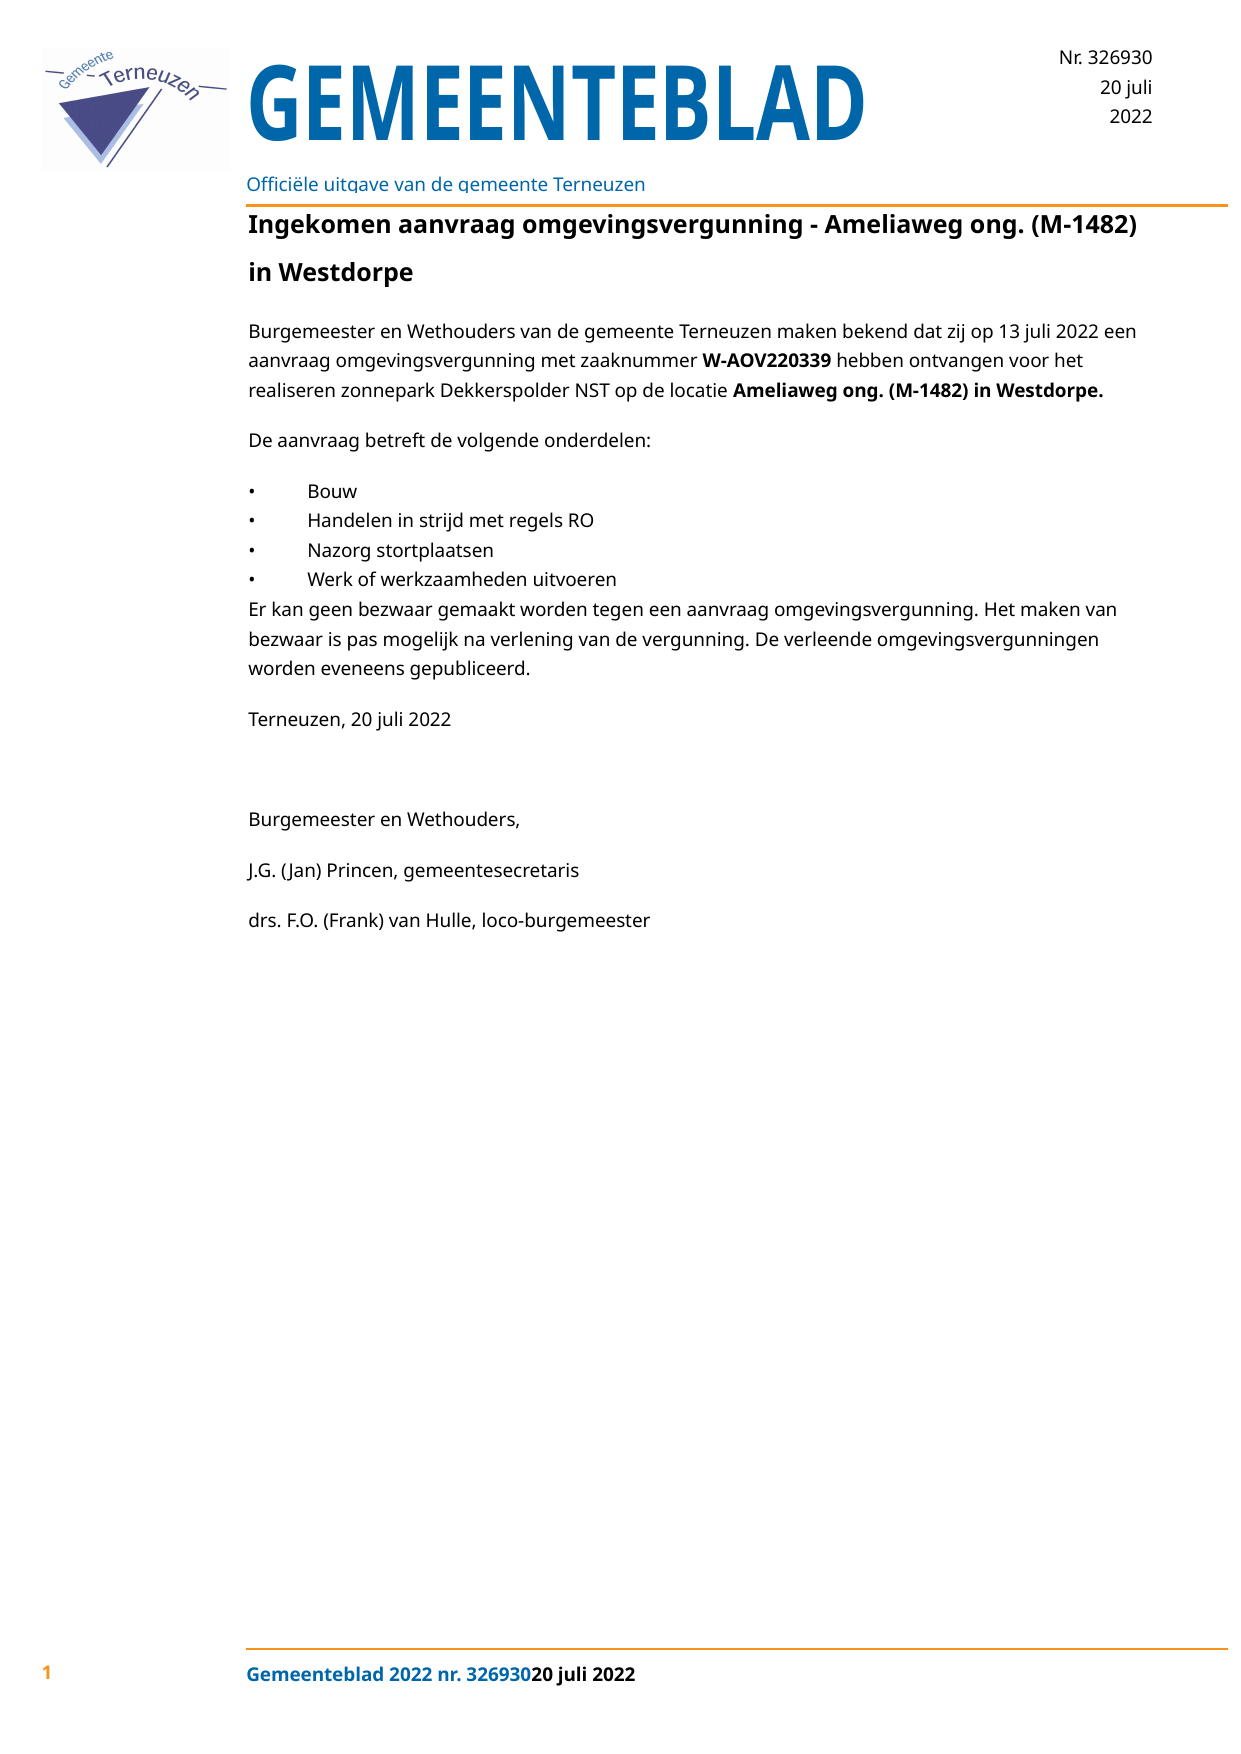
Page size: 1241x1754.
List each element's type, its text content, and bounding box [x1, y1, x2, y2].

picture [41, 47, 231, 172]
list Nazorg stortplaatsen [248, 537, 1152, 563]
text De aanvraag betreft de volgende onderdelen: [248, 427, 1152, 453]
text Burgemeester en Wethouders van de gemeente Terneuzen maken bekend dat zij op 13 juli 2022 een aanvraag omgevingsvergunning met zaaknummer W-AOV220339 hebben ontvangen voor het realiseren zonnepark Dekkerspolder NST op de locatie Ameliaweg ong. (M-1482) in Westdorpe. [248, 318, 1152, 403]
text Burgemeester en Wethouders, [248, 807, 1152, 832]
text Ingekomen aanvraag omgevingsvergunning - Ameliaweg ong. (M-1482) in Westdorpe [248, 207, 1152, 288]
list Werk of werkzaamheden uitvoeren [248, 567, 1152, 592]
text J.G. (Jan) Princen, gemeentesecretaris [248, 857, 1152, 883]
list Bouw [248, 478, 1152, 504]
text Er kan geen bezwaar gemaakt worden tegen een aanvraag omgevingsvergunning. Het maken van bezwaar is pas mogelijk na verlening van de vergunning. De verleende omgevingsvergunningen worden eveneens gepubliceerd. [248, 596, 1152, 681]
list Handelen in strijd met regels RO [248, 507, 1152, 533]
text Terneuzen, 20 juli 2022 [248, 706, 1152, 732]
text drs. F.O. (Frank) van Hulle, loco-burgemeester [248, 907, 1152, 933]
